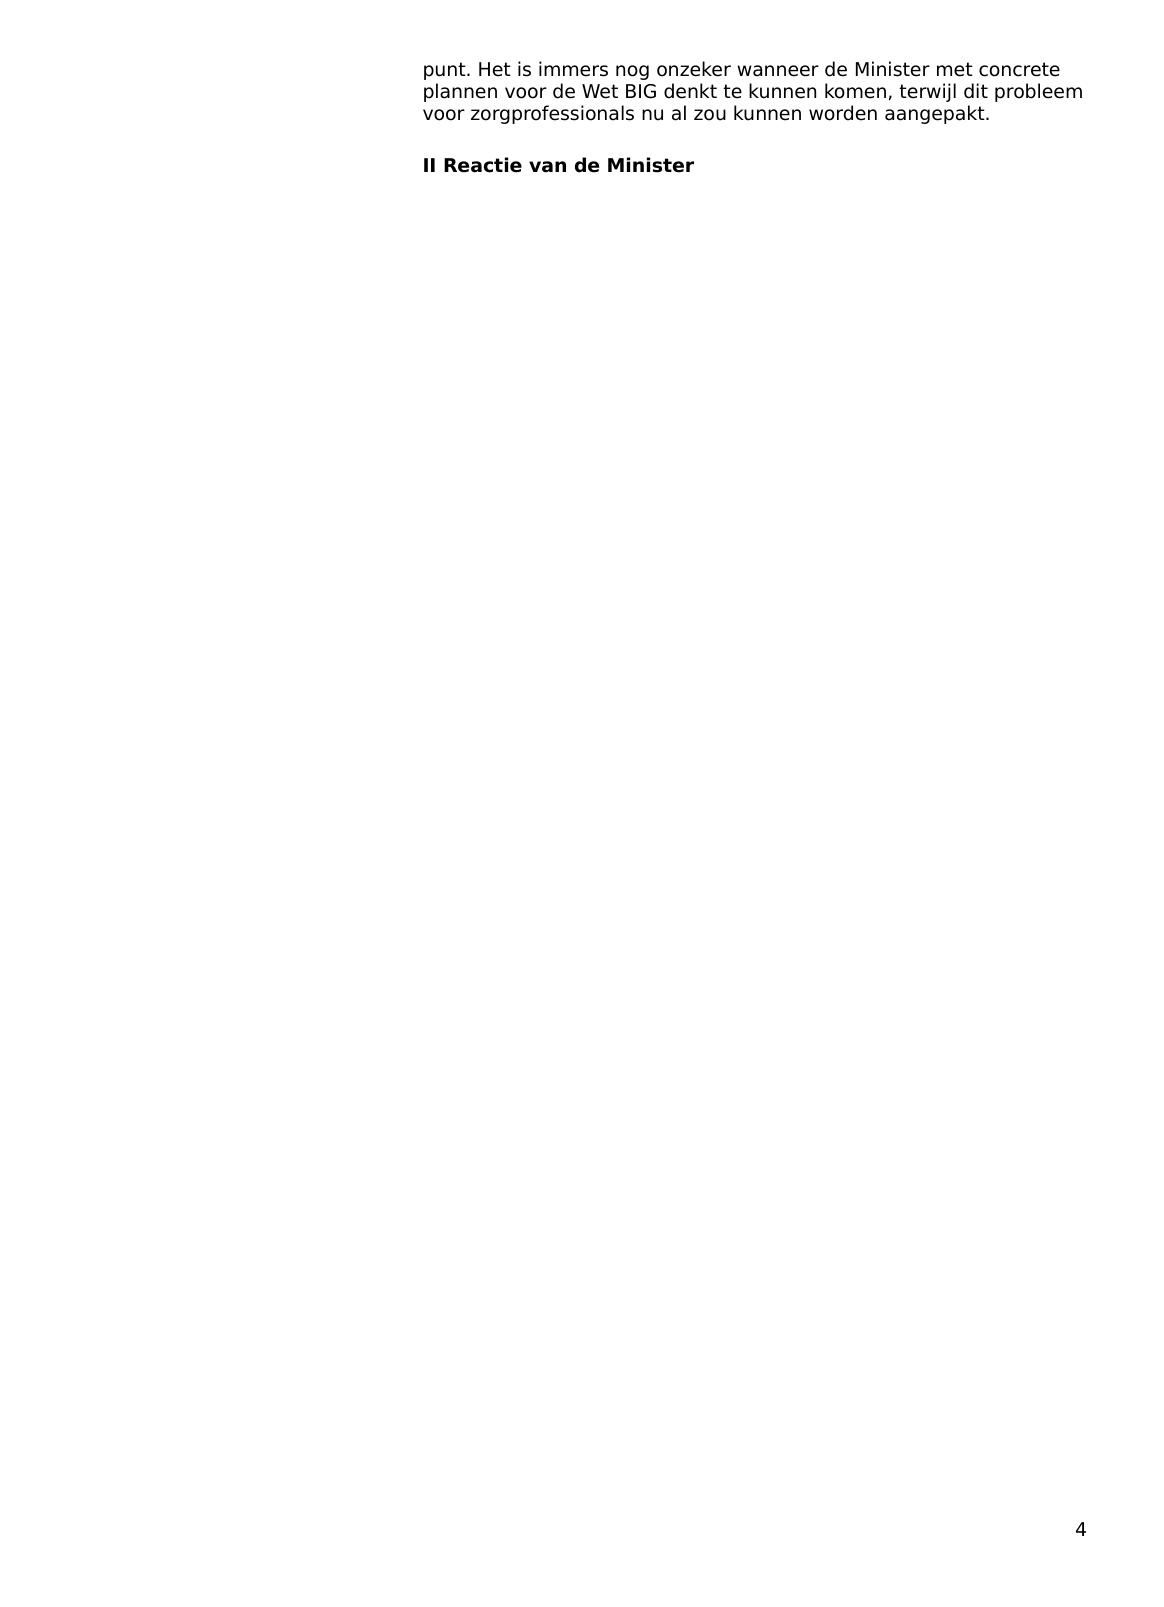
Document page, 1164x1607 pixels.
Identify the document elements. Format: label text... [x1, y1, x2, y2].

text punt. Het is immers nog onzeker wanneer de Minister met concrete plannen voor de Wet BIG denkt te kunnen komen, terwijl dit probleem voor zorgprofessionals nu al zou kunnen worden aangepakt. [422, 59, 1087, 125]
subtitle II Reactie van de Minister [422, 155, 1087, 177]
